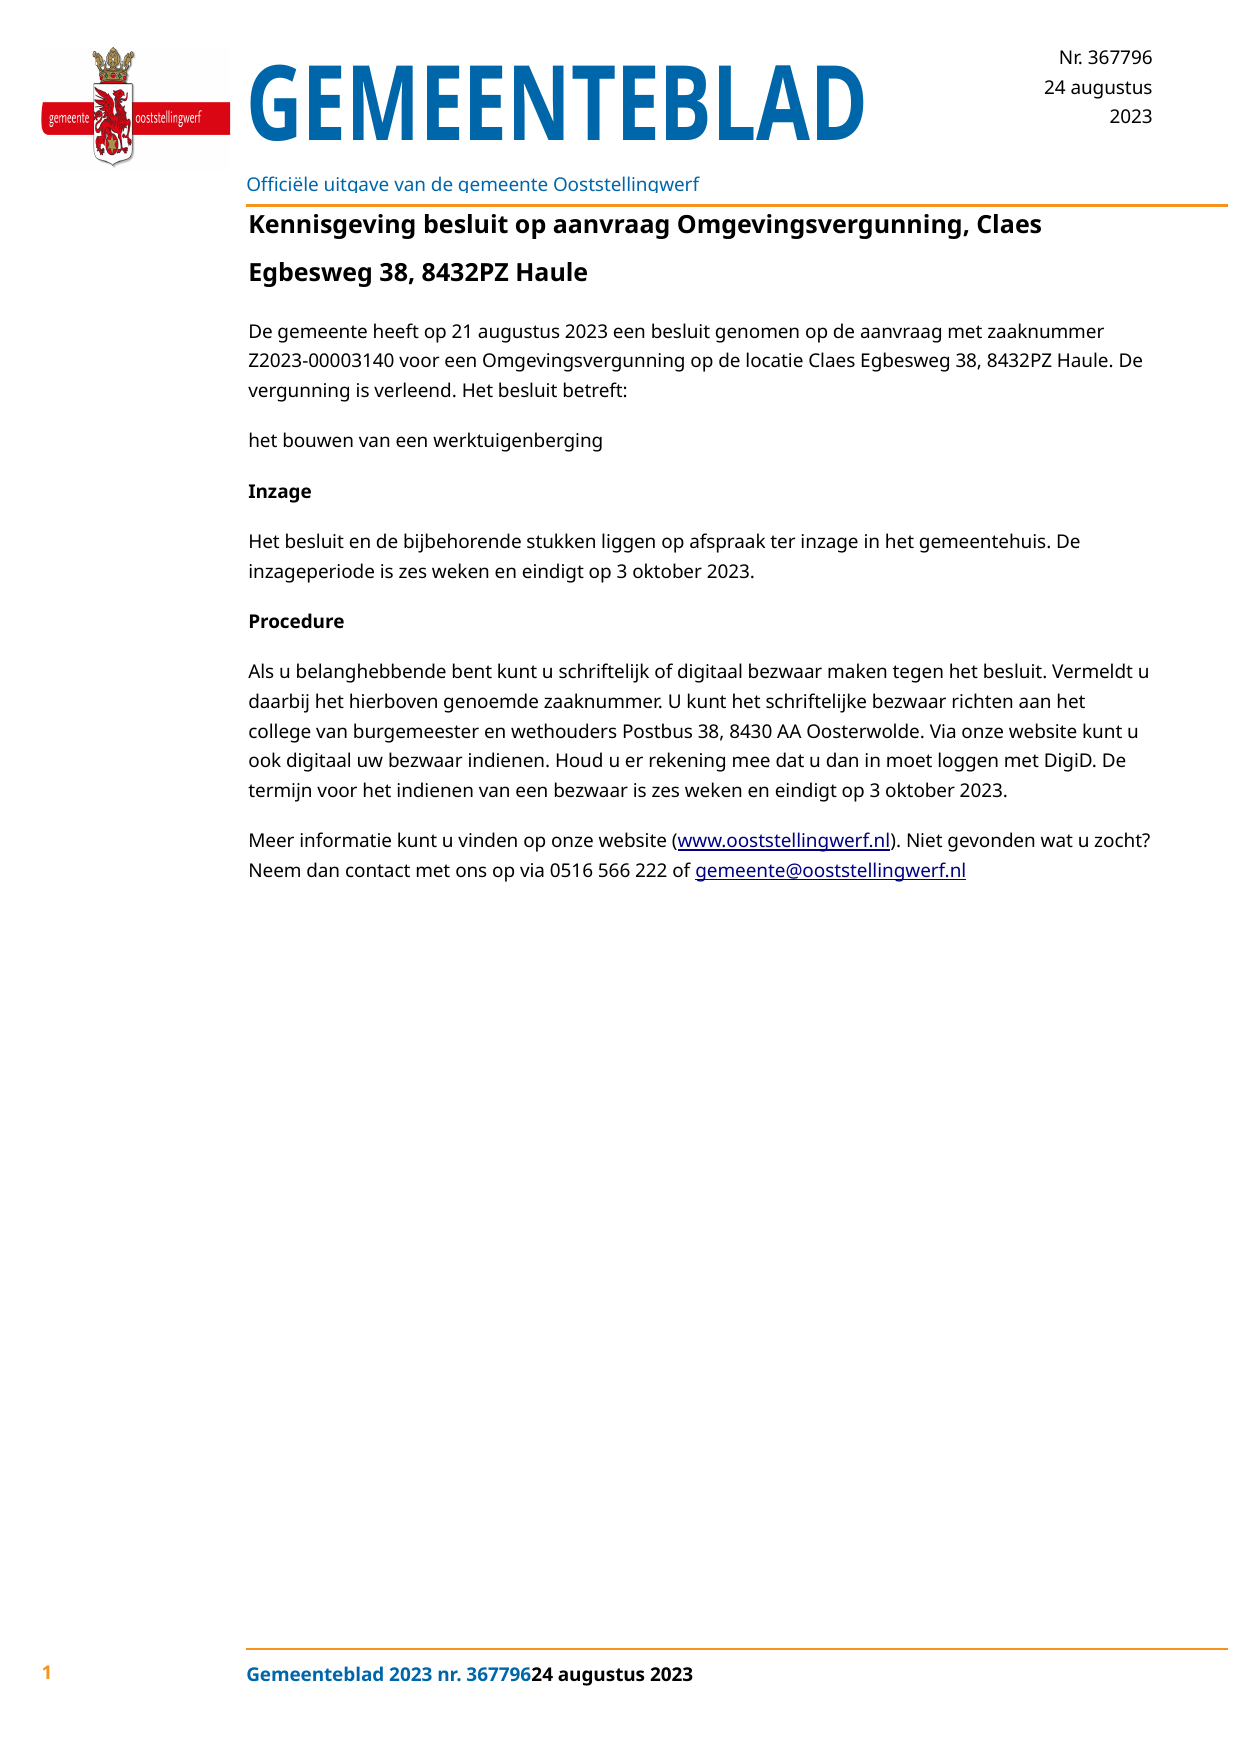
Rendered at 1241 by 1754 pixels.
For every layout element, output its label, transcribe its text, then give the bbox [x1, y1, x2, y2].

text Het besluit en de bijbehorende stukken liggen op afspraak ter inzage in het gemeentehuis. De inzageperiode is zes weken en eindigt op 3 oktober 2023. [248, 528, 1152, 584]
text Kennisgeving besluit op aanvraag Omgevingsvergunning, Claes Egbesweg 38, 8432PZ Haule [248, 207, 1152, 288]
picture [41, 47, 231, 172]
text het bouwen van een werktuigenberging [248, 427, 1152, 453]
text Procedure [248, 608, 1152, 634]
text De gemeente heeft op 21 augustus 2023 een besluit genomen op de aanvraag met zaaknummer Z2023-00003140 voor een Omgevingsvergunning op de locatie Claes Egbesweg 38, 8432PZ Haule. De vergunning is verleend. Het besluit betreft: [248, 318, 1152, 403]
text Meer informatie kunt u vinden op onze website (www.ooststellingwerf.nl). Niet gevonden wat u zocht? Neem dan contact met ons op via 0516 566 222 of gemeente@ooststellingwerf.nl [248, 827, 1152, 883]
text Inzage [248, 478, 1152, 504]
text Als u belanghebbende bent kunt u schriftelijk of digitaal bezwaar maken tegen het besluit. Vermeldt u daarbij het hierboven genoemde zaaknummer. U kunt het schriftelijke bezwaar richten aan het college van burgemeester en wethouders Postbus 38, 8430 AA Oosterwolde. Via onze website kunt u ook digitaal uw bezwaar indienen. Houd u er rekening mee dat u dan in moet loggen met DigiD. De termijn voor het indienen van een bezwaar is zes weken en eindigt op 3 oktober 2023. [248, 659, 1152, 803]
